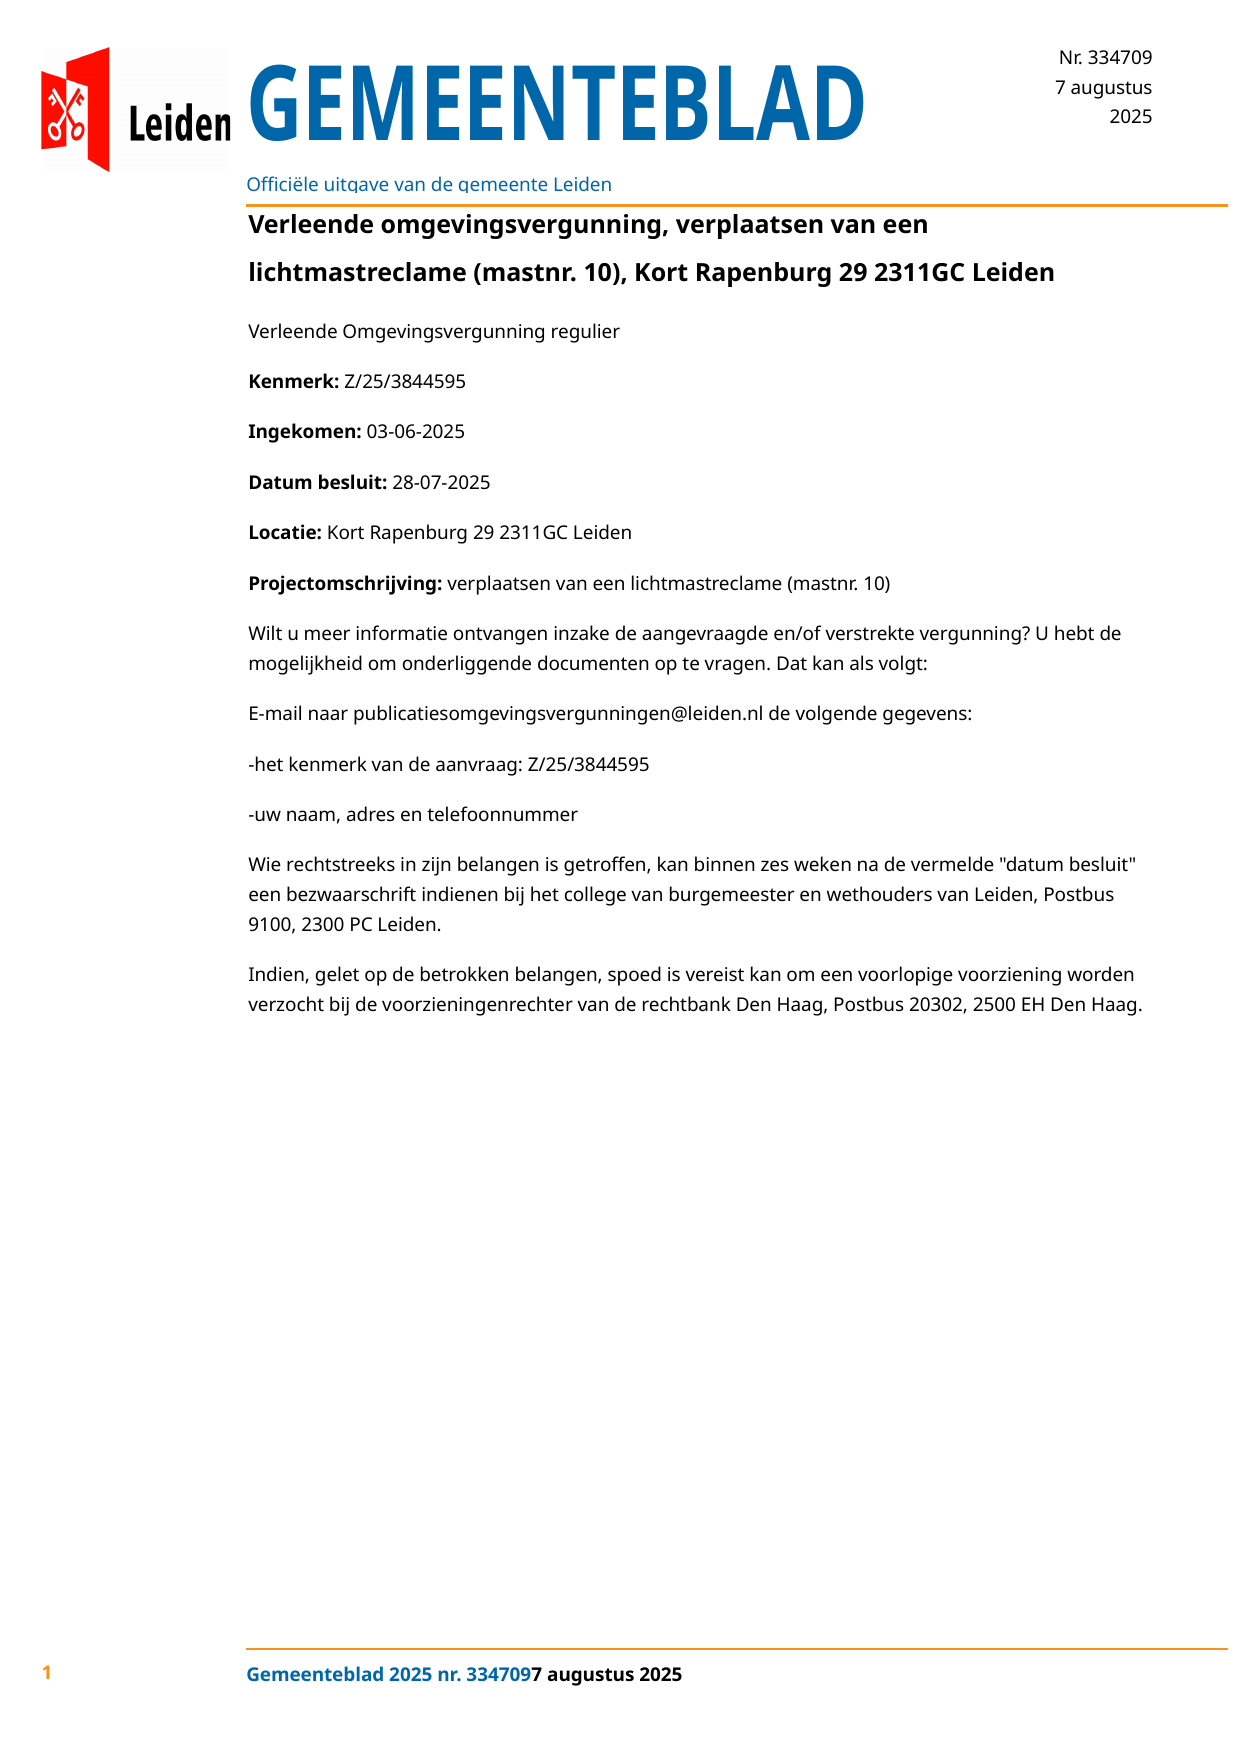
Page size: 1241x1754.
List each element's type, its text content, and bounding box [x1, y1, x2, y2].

text Projectomschrijving: verplaatsen van een lichtmastreclame (mastnr. 10) [248, 570, 1152, 596]
text Indien, gelet op de betrokken belangen, spoed is vereist kan om een voorlopige voorziening worden verzocht bij de voorzieningenrechter van de rechtbank Den Haag, Postbus 20302, 2500 EH Den Haag. [248, 961, 1152, 1017]
text Verleende omgevingsvergunning, verplaatsen van een lichtmastreclame (mastnr. 10), Kort Rapenburg 29 2311GC Leiden [248, 207, 1152, 288]
text Wilt u meer informatie ontvangen inzake de aangevraagde en/of verstrekte vergunning? U hebt de mogelijkheid om onderliggende documenten op te vragen. Dat kan als volgt: [248, 620, 1152, 676]
text -uw naam, adres en telefoonnummer [248, 801, 1152, 827]
text Locatie: Kort Rapenburg 29 2311GC Leiden [248, 519, 1152, 545]
text Wie rechtstreeks in zijn belangen is getroffen, kan binnen zes weken na de vermelde "datum besluit" een bezwaarschrift indienen bij het college van burgemeester en wethouders van Leiden, Postbus 9100, 2300 PC Leiden. [248, 852, 1152, 937]
picture [41, 47, 231, 172]
text -het kenmerk van de aanvraag: Z/25/3844595 [248, 751, 1152, 777]
text Verleende Omgevingsvergunning regulier [248, 318, 1152, 344]
text Ingekomen: 03-06-2025 [248, 419, 1152, 444]
text Datum besluit: 28-07-2025 [248, 469, 1152, 495]
text E-mail naar publicatiesomgevingsvergunningen@leiden.nl de volgende gegevens: [248, 700, 1152, 726]
text Kenmerk: Z/25/3844595 [248, 368, 1152, 394]
